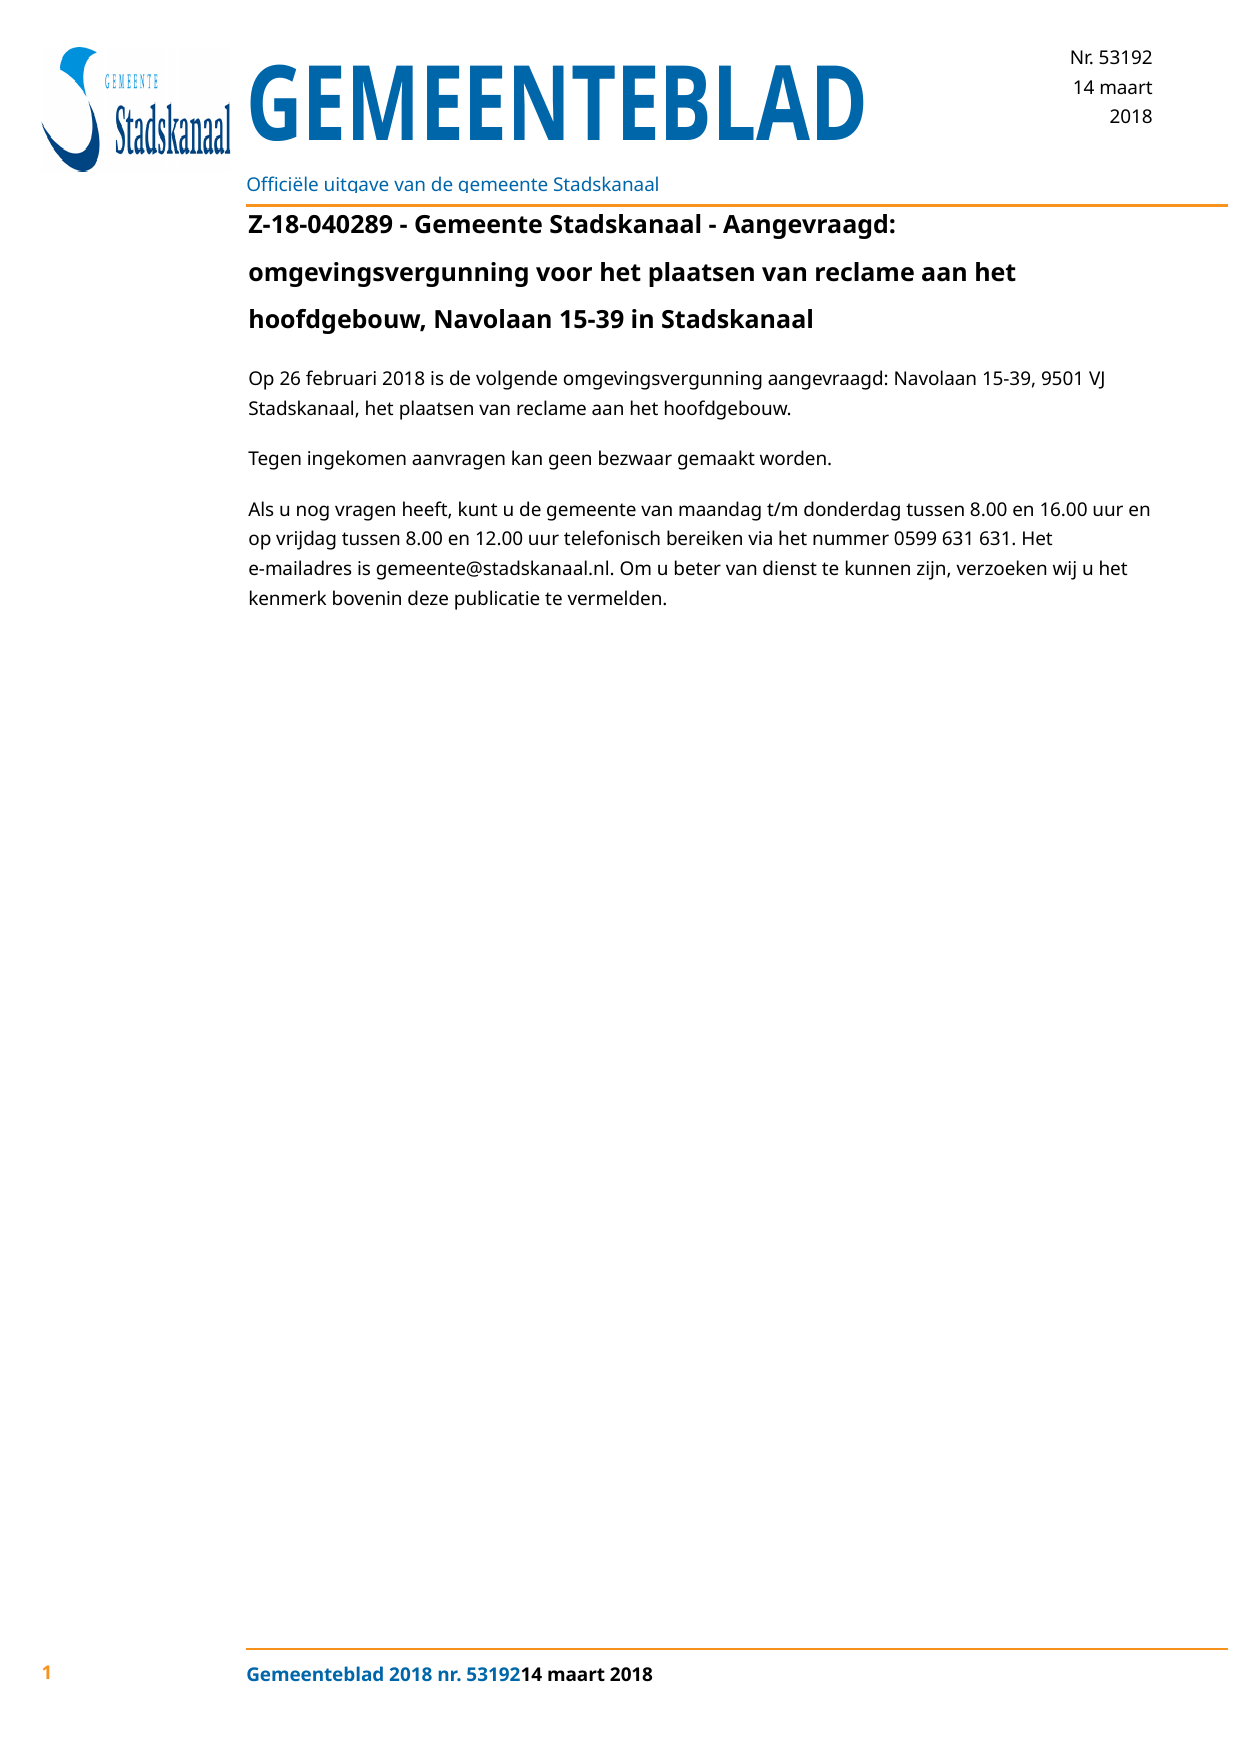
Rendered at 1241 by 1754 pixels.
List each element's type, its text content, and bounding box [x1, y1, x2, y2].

text Op 26 februari 2018 is de volgende omgevingsvergunning aangevraagd: Navolaan 15-39, 9501 VJ Stadskanaal, het plaatsen van reclame aan het hoofdgebouw. [248, 366, 1152, 421]
picture [41, 47, 231, 172]
text Tegen ingekomen aanvragen kan geen bezwaar gemaakt worden. [248, 446, 1152, 471]
text Z-18-040289 - Gemeente Stadskanaal - Aangevraagd: omgevingsvergunning voor het plaatsen van reclame aan het hoofdgebouw, Navolaan 15-39 in Stadskanaal [248, 207, 1152, 336]
text Als u nog vragen heeft, kunt u de gemeente van maandag t/m donderdag tussen 8.00 en 16.00 uur en op vrijdag tussen 8.00 en 12.00 uur telefonisch bereiken via het nummer 0599 631 631. Het e‑mailadres is gemeente@stadskanaal.nl. Om u beter van dienst te kunnen zijn, verzoeken wij u het kenmerk bovenin deze publicatie te vermelden. [248, 496, 1152, 610]
